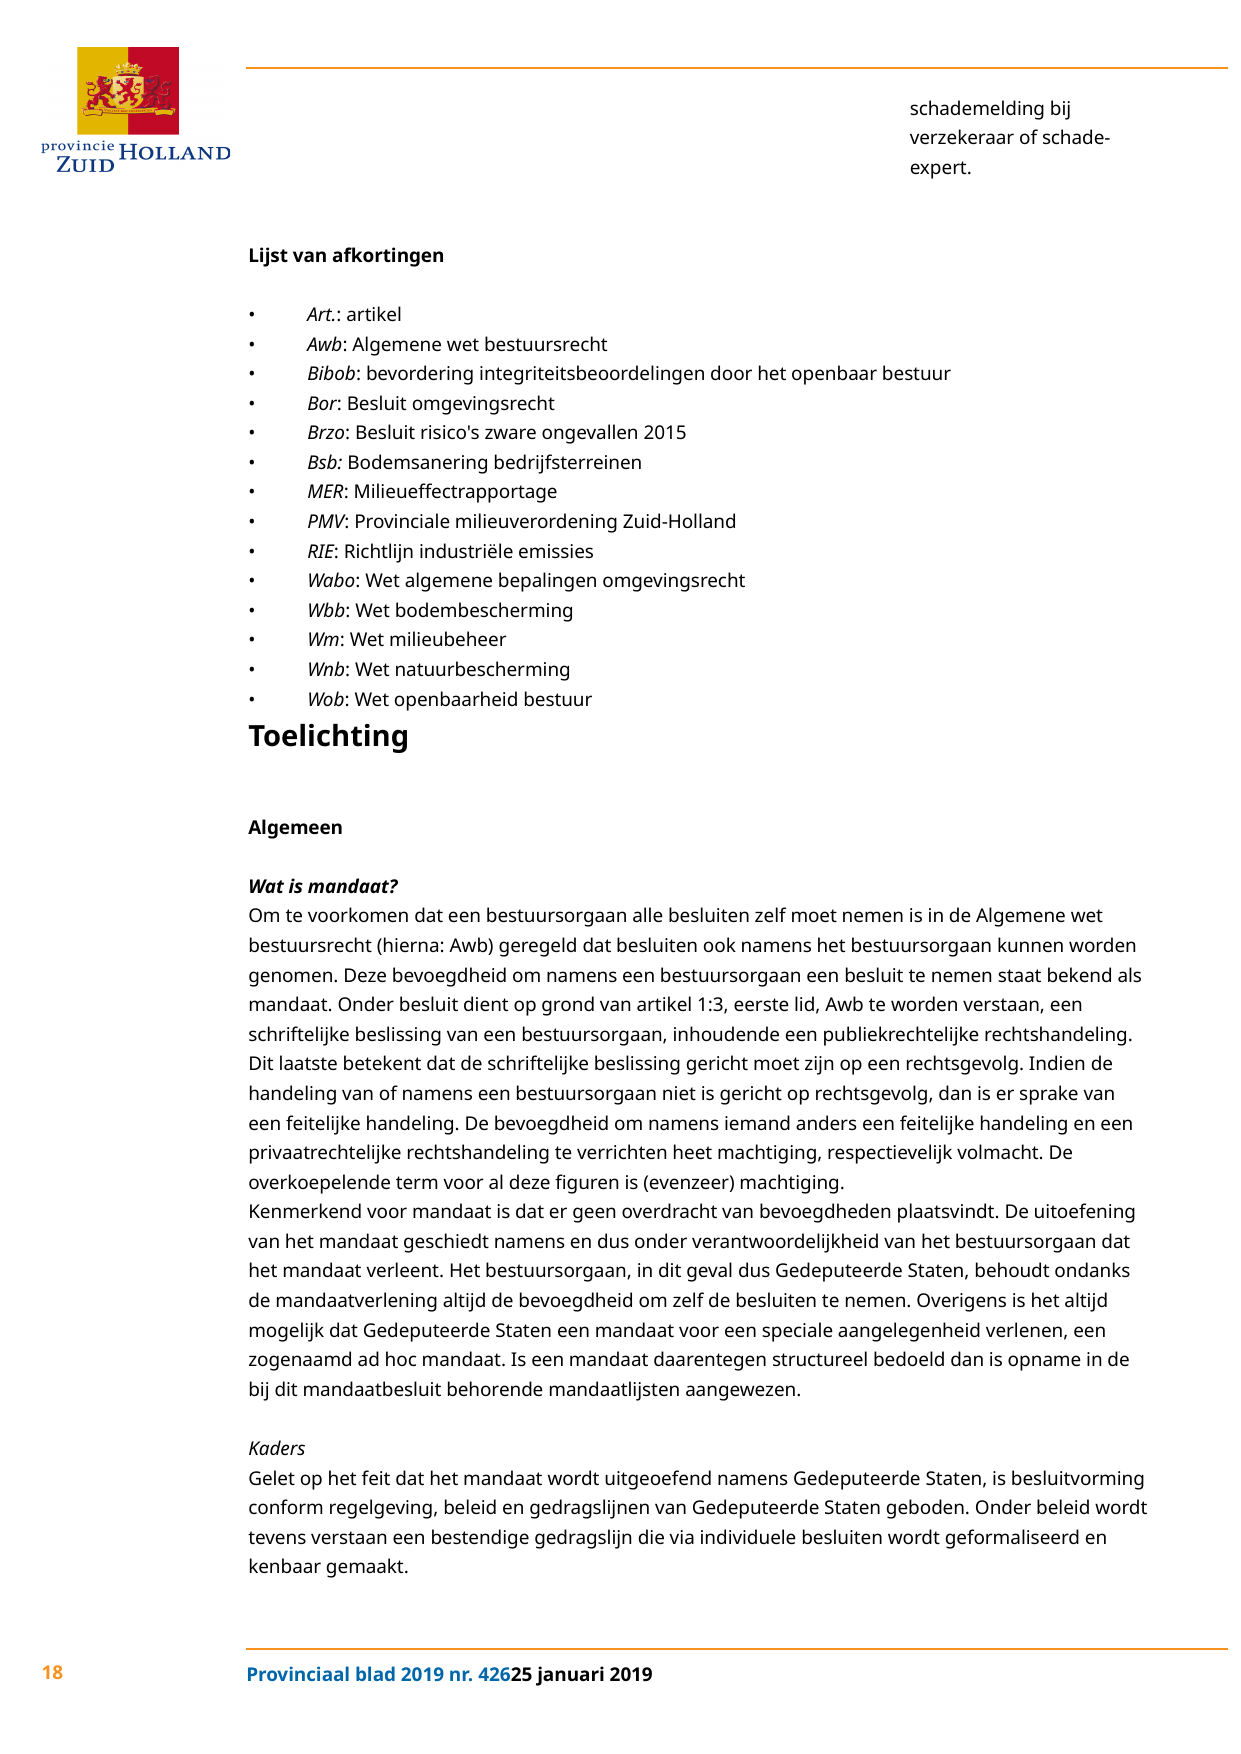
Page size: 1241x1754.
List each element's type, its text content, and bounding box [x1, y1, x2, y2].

text Lijst van afkortingen [248, 242, 1152, 268]
list Wm: Wet milieubeheer [248, 627, 1152, 652]
text Toelichting [248, 715, 1152, 755]
list RIE: Richtlijn industriële emissies [248, 538, 1152, 564]
text Wat is mandaat? [248, 873, 1152, 899]
list Wabo: Wet algemene bepalingen omgevingsrecht [248, 567, 1152, 593]
list MER: Milieueffectrapportage [248, 479, 1152, 504]
list Brzo: Besluit risico's zware ongevallen 2015 [248, 419, 1152, 445]
list Bibob: bevordering integriteitsbeoordelingen door het openbaar bestuur [248, 360, 1152, 386]
text Algemeen [248, 814, 1152, 839]
list Art.: artikel [248, 301, 1152, 327]
table_cell schademelding bij verzekeraar of schade-expert. [850, 95, 1152, 209]
list Wbb: Wet bodembescherming [248, 597, 1152, 623]
list PMV: Provinciale milieuverordening Zuid-Holland [248, 508, 1152, 534]
list Awb: Algemene wet bestuursrecht [248, 331, 1152, 357]
text Om te voorkomen dat een bestuursorgaan alle besluiten zelf moet nemen is in de Algemene wet bestuursrecht (hierna: Awb) geregeld dat besluiten ook namens het bestuursorgaan kunnen worden genomen. Deze bevoegdheid om namens een bestuursorgaan een besluit te nemen staat bekend als mandaat. Onder besluit dient op grond van artikel 1:3, eerste lid, Awb te worden verstaan, een schriftelijke beslissing van een bestuursorgaan, inhoudende een publiekrechtelijke rechtshandeling. Dit laatste betekent dat de schriftelijke beslissing gericht moet zijn op een rechtsgevolg. Indien de handeling van of namens een bestuursorgaan niet is gericht op rechtsgevolg, dan is er sprake van een feitelijke handeling. De bevoegdheid om namens iemand anders een feitelijke handeling en een privaatrechtelijke rechtshandeling te verrichten heet machtiging, respectievelijk volmacht. De overkoepelende term voor al deze figuren is (evenzeer) machtiging. [248, 903, 1152, 1194]
table_cell [248, 95, 549, 209]
table_cell [549, 95, 850, 209]
list Bor: Besluit omgevingsrecht [248, 390, 1152, 416]
text Kenmerkend voor mandaat is dat er geen overdracht van bevoegdheden plaatsvindt. De uitoefening van het mandaat geschiedt namens en dus onder verantwoordelijkheid van het bestuursorgaan dat het mandaat verleent. Het bestuursorgaan, in dit geval dus Gedeputeerde Staten, behoudt ondanks de mandaatverlening altijd de bevoegdheid om zelf de besluiten te nemen. Overigens is het altijd mogelijk dat Gedeputeerde Staten een mandaat voor een speciale aangelegenheid verlenen, een zogenaamd ad hoc mandaat. Is een mandaat daarentegen structureel bedoeld dan is opname in de bij dit mandaatbesluit behorende mandaatlijsten aangewezen. [248, 1198, 1152, 1402]
text Kaders [248, 1435, 1152, 1461]
picture [41, 47, 231, 172]
list Bsb: Bodemsanering bedrijfsterreinen [248, 449, 1152, 475]
list Wnb: Wet natuurbescherming [248, 656, 1152, 682]
text Gelet op het feit dat het mandaat wordt uitgeoefend namens Gedeputeerde Staten, is besluitvorming conform regelgeving, beleid en gedragslijnen van Gedeputeerde Staten geboden. Onder beleid wordt tevens verstaan een bestendige gedragslijn die via individuele besluiten wordt geformaliseerd en kenbaar gemaakt. [248, 1465, 1152, 1579]
list Wob: Wet openbaarheid bestuur [248, 686, 1152, 712]
